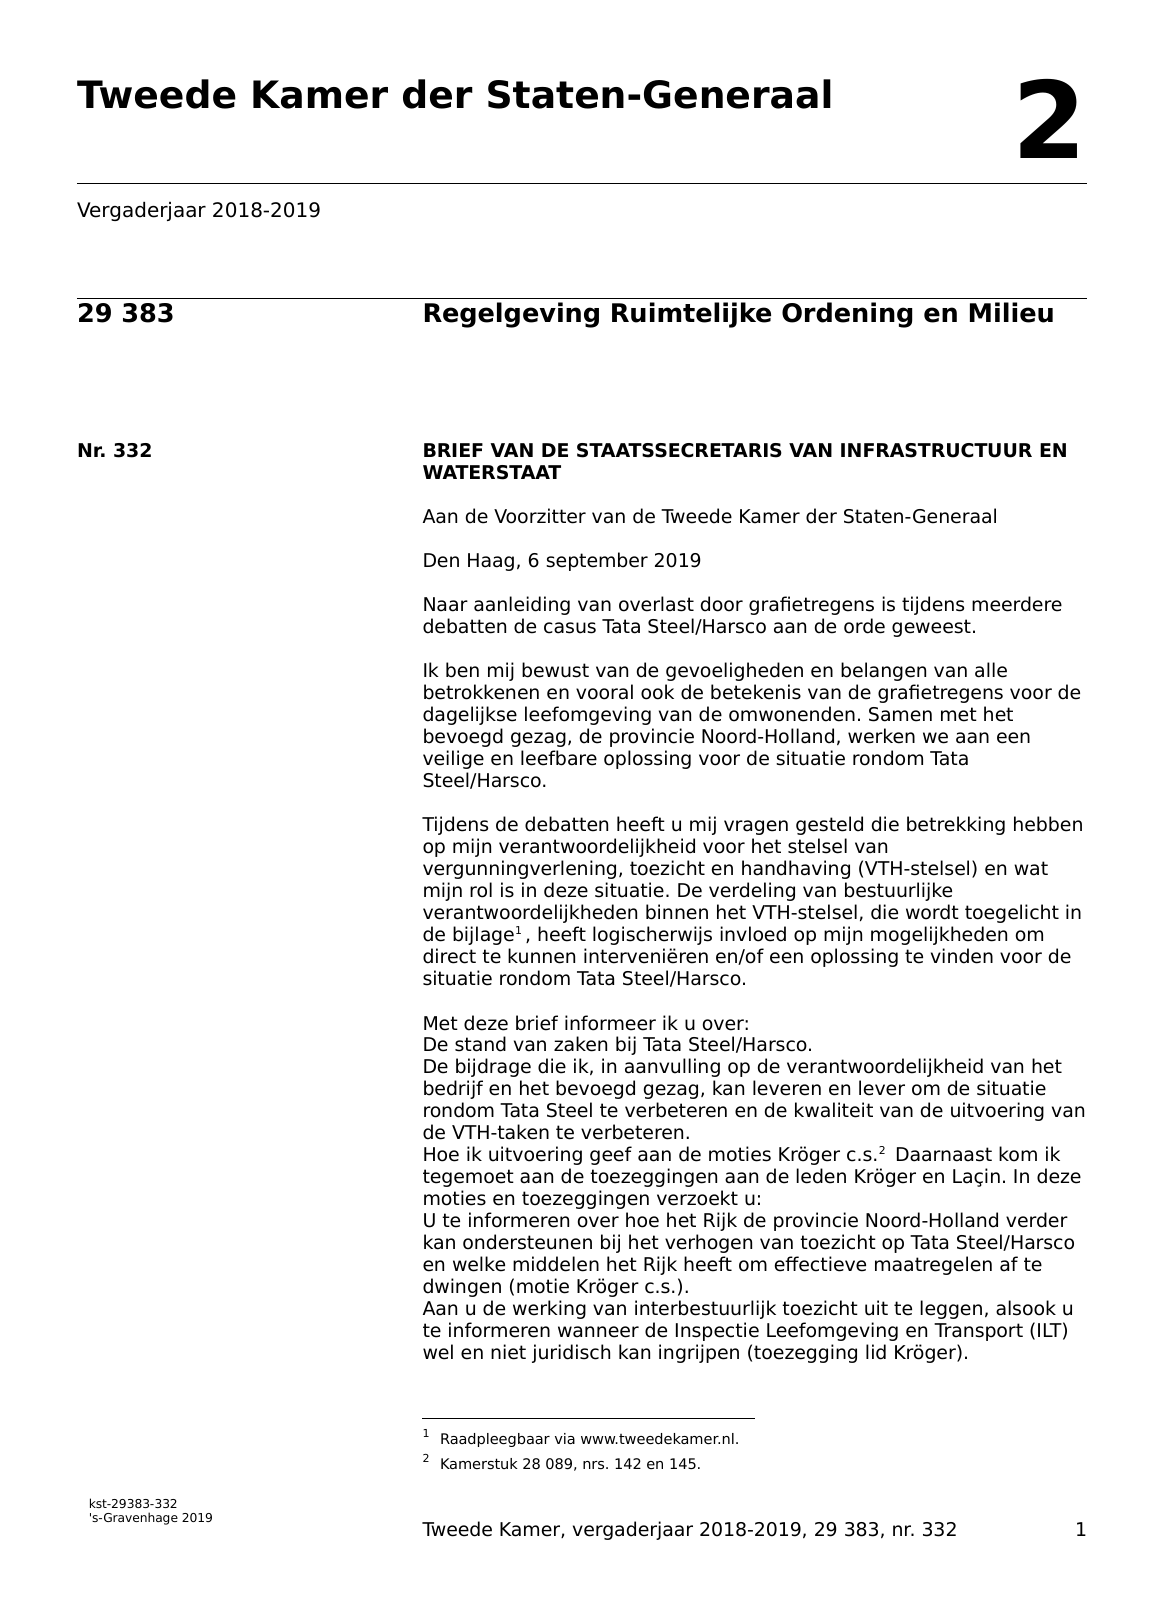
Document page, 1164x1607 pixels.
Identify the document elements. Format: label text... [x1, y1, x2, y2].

text De bijdrage die ik, in aanvulling op de verantwoordelijkheid van het bedrijf en het bevoegd gezag, kan leveren en lever om de situatie rondom Tata Steel te verbeteren en de kwaliteit van de uitvoering van de VTH-taken te verbeteren. [422, 1056, 1087, 1144]
subtitle 29 383 Regelgeving Ruimtelijke Ordening en Milieu [77, 299, 1087, 329]
text Met deze brief informeer ik u over: [422, 1012, 1087, 1034]
text Aan de Voorzitter van de Tweede Kamer der Staten-Generaal [422, 506, 1087, 528]
text Raadpleegbaar via www.tweedekamer.nl. [422, 1427, 1087, 1449]
text Hoe ik uitvoering geef aan de moties Kröger c.s. Daarnaast kom ik tegemoet aan de toezeggingen aan de leden Kröger en Laçin. In deze moties en toezeggingen verzoekt u: [422, 1144, 1087, 1210]
text U te informeren over hoe het Rijk de provincie Noord-Holland verder kan ondersteunen bij het verhogen van toezicht op Tata Steel/Harsco en welke middelen het Rijk heeft om effectieve maatregelen af te dwingen (motie Kröger c.s.). [422, 1210, 1087, 1298]
text Tijdens de debatten heeft u mij vragen gesteld die betrekking hebben op mijn verantwoordelijkheid voor het stelsel van vergunningverlening, toezicht en handhaving (VTH-stelsel) en wat mijn rol is in deze situatie. De verdeling van bestuurlijke verantwoordelijkheden binnen het VTH-stelsel, die wordt toegelicht in de bijlage, heeft logischerwijs invloed op mijn mogelijkheden om direct te kunnen interveniëren en/of een oplossing te vinden voor de situatie rondom Tata Steel/Harsco. [422, 814, 1087, 990]
text kst-29383-332 [88, 1497, 323, 1511]
subtitle Nr. 332 BRIEF VAN DE STAATSSECRETARIS VAN INFRASTRUCTUUR EN WATERSTAAT [77, 440, 1087, 484]
table_header Tweede Kamer der Staten-Generaal [77, 59, 886, 183]
text Naar aanleiding van overlast door grafietregens is tijdens meerdere debatten de casus Tata Steel/Harsco aan de orde geweest. [422, 594, 1087, 638]
text Aan u de werking van interbestuurlijk toezicht uit te leggen, alsook u te informeren wanneer de Inspectie Leefomgeving en Transport (ILT) wel en niet juridisch kan ingrijpen (toezegging lid Kröger). [422, 1298, 1087, 1364]
table_header 2 [886, 59, 1087, 183]
text Kamerstuk 28 089, nrs. 142 en 145. [422, 1452, 1087, 1474]
table_cell Vergaderjaar 2018-2019 [77, 184, 1087, 298]
text De stand van zaken bij Tata Steel/Harsco. [422, 1034, 1087, 1056]
text Ik ben mij bewust van de gevoeligheden en belangen van alle betrokkenen en vooral ook de betekenis van de grafietregens voor de dagelijkse leefomgeving van de omwonenden. Samen met het bevoegd gezag, de provincie Noord-Holland, werken we aan een veilige en leefbare oplossing voor de situatie rondom Tata Steel/Harsco. [422, 660, 1087, 792]
text 's-Gravenhage 2019 [88, 1511, 323, 1525]
text Den Haag, 6 september 2019 [422, 550, 1087, 572]
